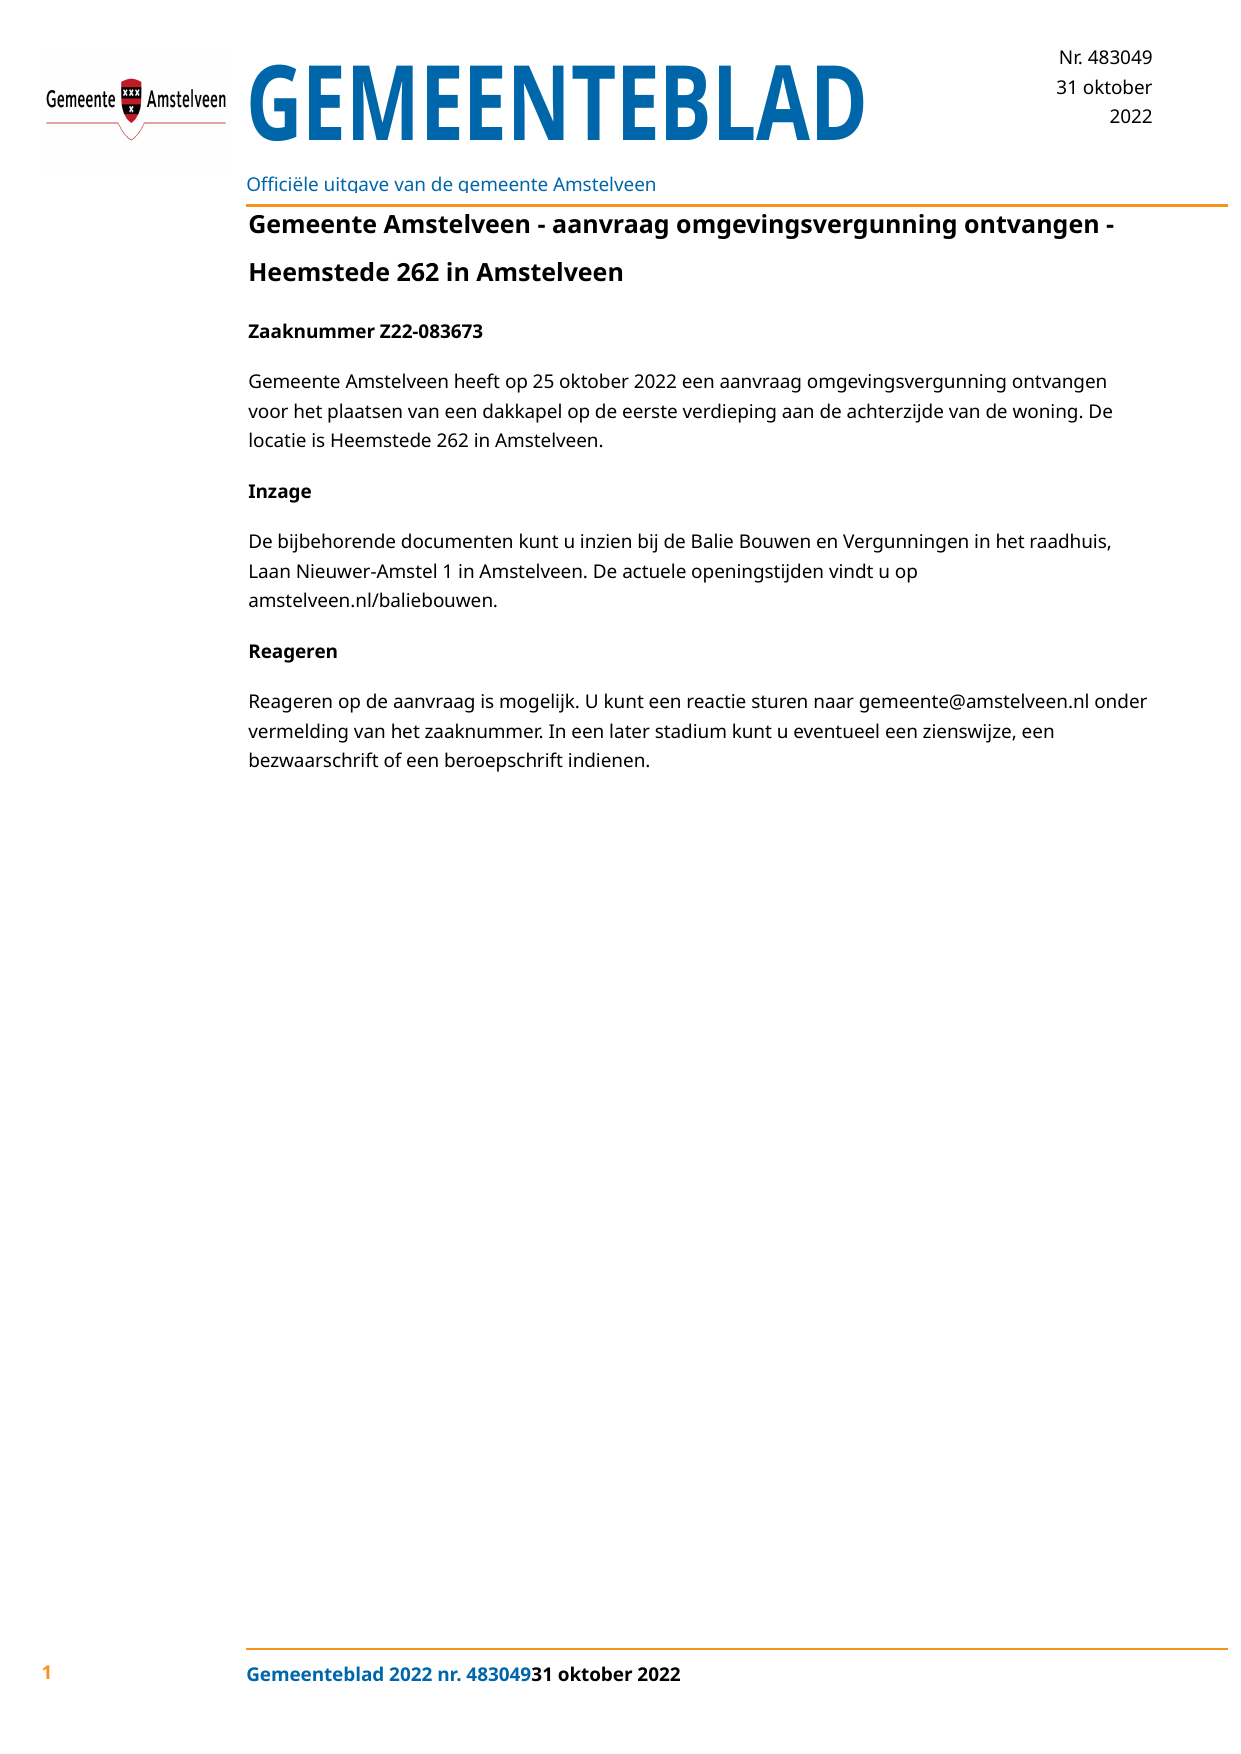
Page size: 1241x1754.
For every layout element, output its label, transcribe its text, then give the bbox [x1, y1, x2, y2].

text Zaaknummer Z22-083673 [248, 318, 1152, 344]
text Gemeente Amstelveen heeft op 25 oktober 2022 een aanvraag omgevingsvergunning ontvangen voor het plaatsen van een dakkapel op de eerste verdieping aan de achterzijde van de woning. De locatie is Heemstede 262 in Amstelveen. [248, 368, 1152, 453]
text Reageren op de aanvraag is mogelijk. U kunt een reactie sturen naar gemeente@amstelveen.nl onder vermelding van het zaaknummer. In een later stadium kunt u eventueel een zienswijze, een bezwaarschrift of een beroepschrift indienen. [248, 688, 1152, 773]
text Reageren [248, 638, 1152, 664]
picture [41, 47, 231, 172]
text Inzage [248, 478, 1152, 504]
text Gemeente Amstelveen - aanvraag omgevingsvergunning ontvangen - Heemstede 262 in Amstelveen [248, 207, 1152, 288]
text De bijbehorende documenten kunt u inzien bij de Balie Bouwen en Vergunningen in het raadhuis, Laan Nieuwer-Amstel 1 in Amstelveen. De actuele openingstijden vindt u op amstelveen.nl/baliebouwen. [248, 528, 1152, 613]
